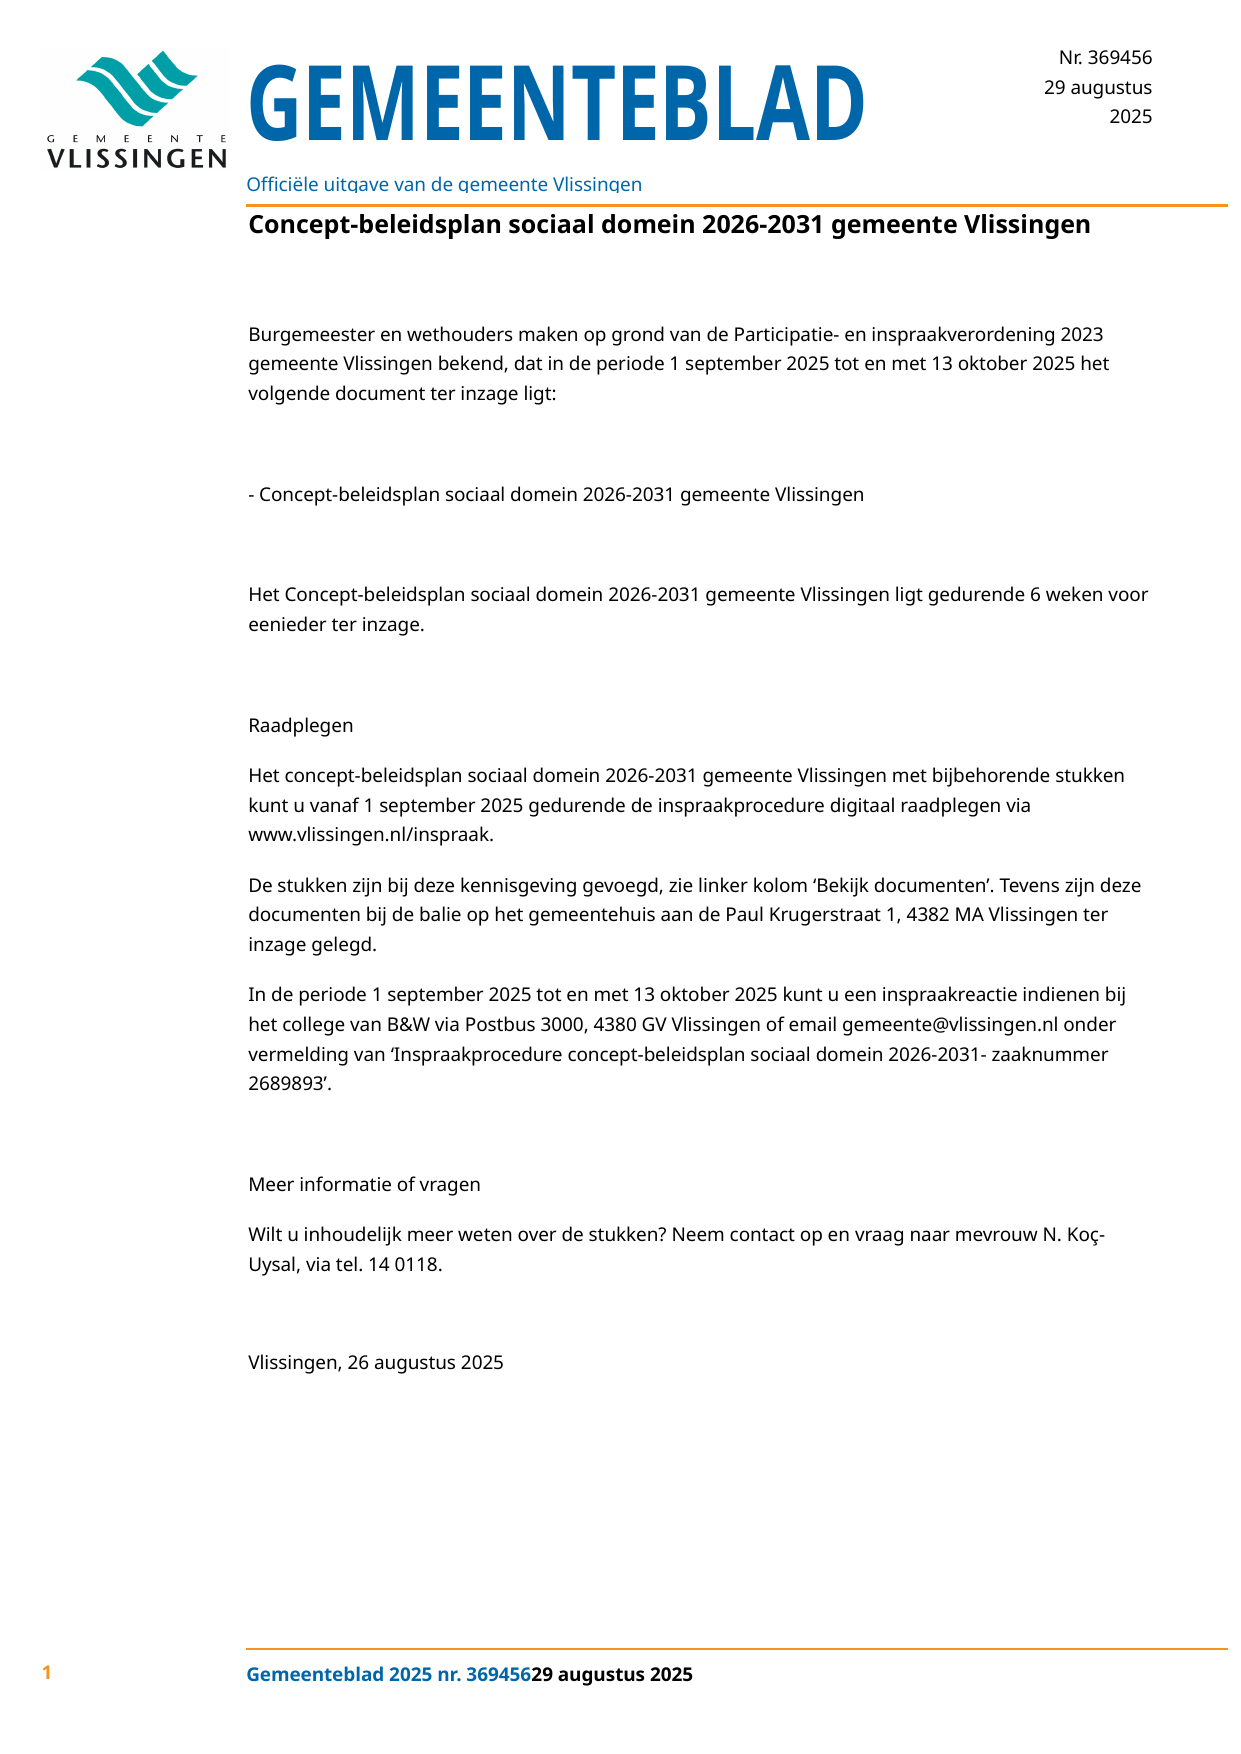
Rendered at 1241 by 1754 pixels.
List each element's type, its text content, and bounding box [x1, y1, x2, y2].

text Vlissingen, 26 augustus 2025 [248, 1349, 1152, 1375]
text Meer informatie of vragen [248, 1171, 1152, 1197]
text - Concept-beleidsplan sociaal domein 2026-2031 gemeente Vlissingen [248, 481, 1152, 506]
text Het Concept-beleidsplan sociaal domein 2026-2031 gemeente Vlissingen ligt gedurende 6 weken voor eenieder ter inzage. [248, 582, 1152, 637]
text Concept-beleidsplan sociaal domein 2026-2031 gemeente Vlissingen [248, 207, 1152, 241]
text Het concept-beleidsplan sociaal domein 2026-2031 gemeente Vlissingen met bijbehorende stukken kunt u vanaf 1 september 2025 gedurende de inspraakprocedure digitaal raadplegen via www.vlissingen.nl/inspraak. [248, 762, 1152, 847]
text In de periode 1 september 2025 tot en met 13 oktober 2025 kunt u een inspraakreactie indienen bij het college van B&W via Postbus 3000, 4380 GV Vlissingen of email gemeente@vlissingen.nl onder vermelding van ‘Inspraakprocedure concept-beleidsplan sociaal domein 2026-2031- zaaknummer 2689893’. [248, 982, 1152, 1096]
text De stukken zijn bij deze kennisgeving gevoegd, zie linker kolom ‘Bekijk documenten’. Tevens zijn deze documenten bij de balie op het gemeentehuis aan de Paul Krugerstraat 1, 4382 MA Vlissingen ter inzage gelegd. [248, 872, 1152, 957]
text Burgemeester en wethouders maken op grond van de Participatie- en inspraakverordening 2023 gemeente Vlissingen bekend, dat in de periode 1 september 2025 tot en met 13 oktober 2025 het volgende document ter inzage ligt: [248, 321, 1152, 406]
text Raadplegen [248, 712, 1152, 738]
text Wilt u inhoudelijk meer weten over de stukken? Neem contact op en vraag naar mevrouw N. Koç-Uysal, via tel. 14 0118. [248, 1222, 1152, 1277]
picture [41, 47, 231, 172]
